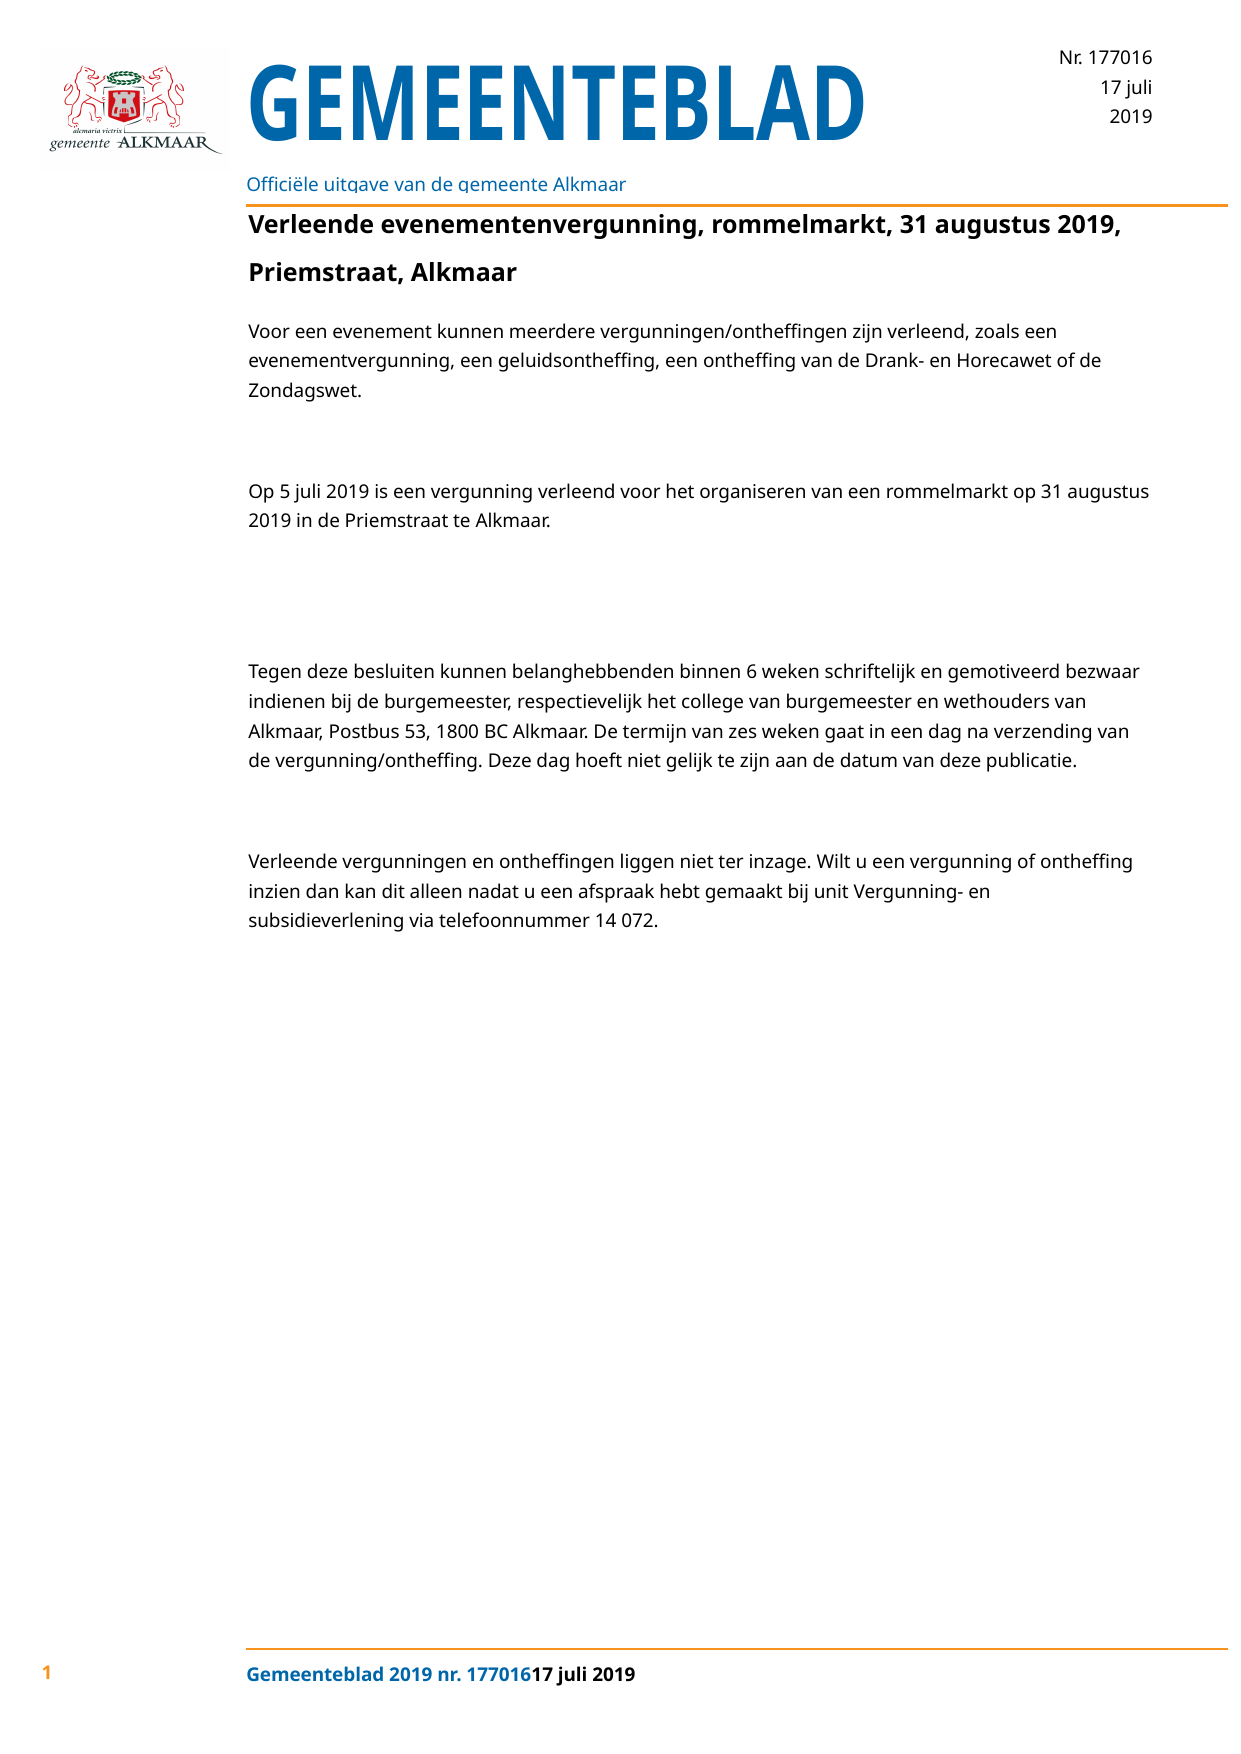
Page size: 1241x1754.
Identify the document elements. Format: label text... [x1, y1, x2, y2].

text Verleende vergunningen en ontheffingen liggen niet ter inzage. Wilt u een vergunning of ontheffing inzien dan kan dit alleen nadat u een afspraak hebt gemaakt bij unit Vergunning- en subsidieverlening via telefoonnummer 14 072. [248, 848, 1152, 933]
text Op 5 juli 2019 is een vergunning verleend voor het organiseren van een rommelmarkt op 31 augustus 2019 in de Priemstraat te Alkmaar. [248, 478, 1152, 533]
text Tegen deze besluiten kunnen belanghebbenden binnen 6 weken schriftelijk en gemotiveerd bezwaar indienen bij de burgemeester, respectievelijk het college van burgemeester en wethouders van Alkmaar, Postbus 53, 1800 BC Alkmaar. De termijn van zes weken gaat in een dag na verzending van de vergunning/ontheffing. Deze dag hoeft niet gelijk te zijn aan de datum van deze publicatie. [248, 659, 1152, 773]
text Verleende evenementenvergunning, rommelmarkt, 31 augustus 2019, Priemstraat, Alkmaar [248, 207, 1152, 288]
picture [41, 47, 231, 172]
text Voor een evenement kunnen meerdere vergunningen/ontheffingen zijn verleend, zoals een evenementvergunning, een geluidsontheffing, een ontheffing van de Drank- en Horecawet of de Zondagswet. [248, 318, 1152, 403]
